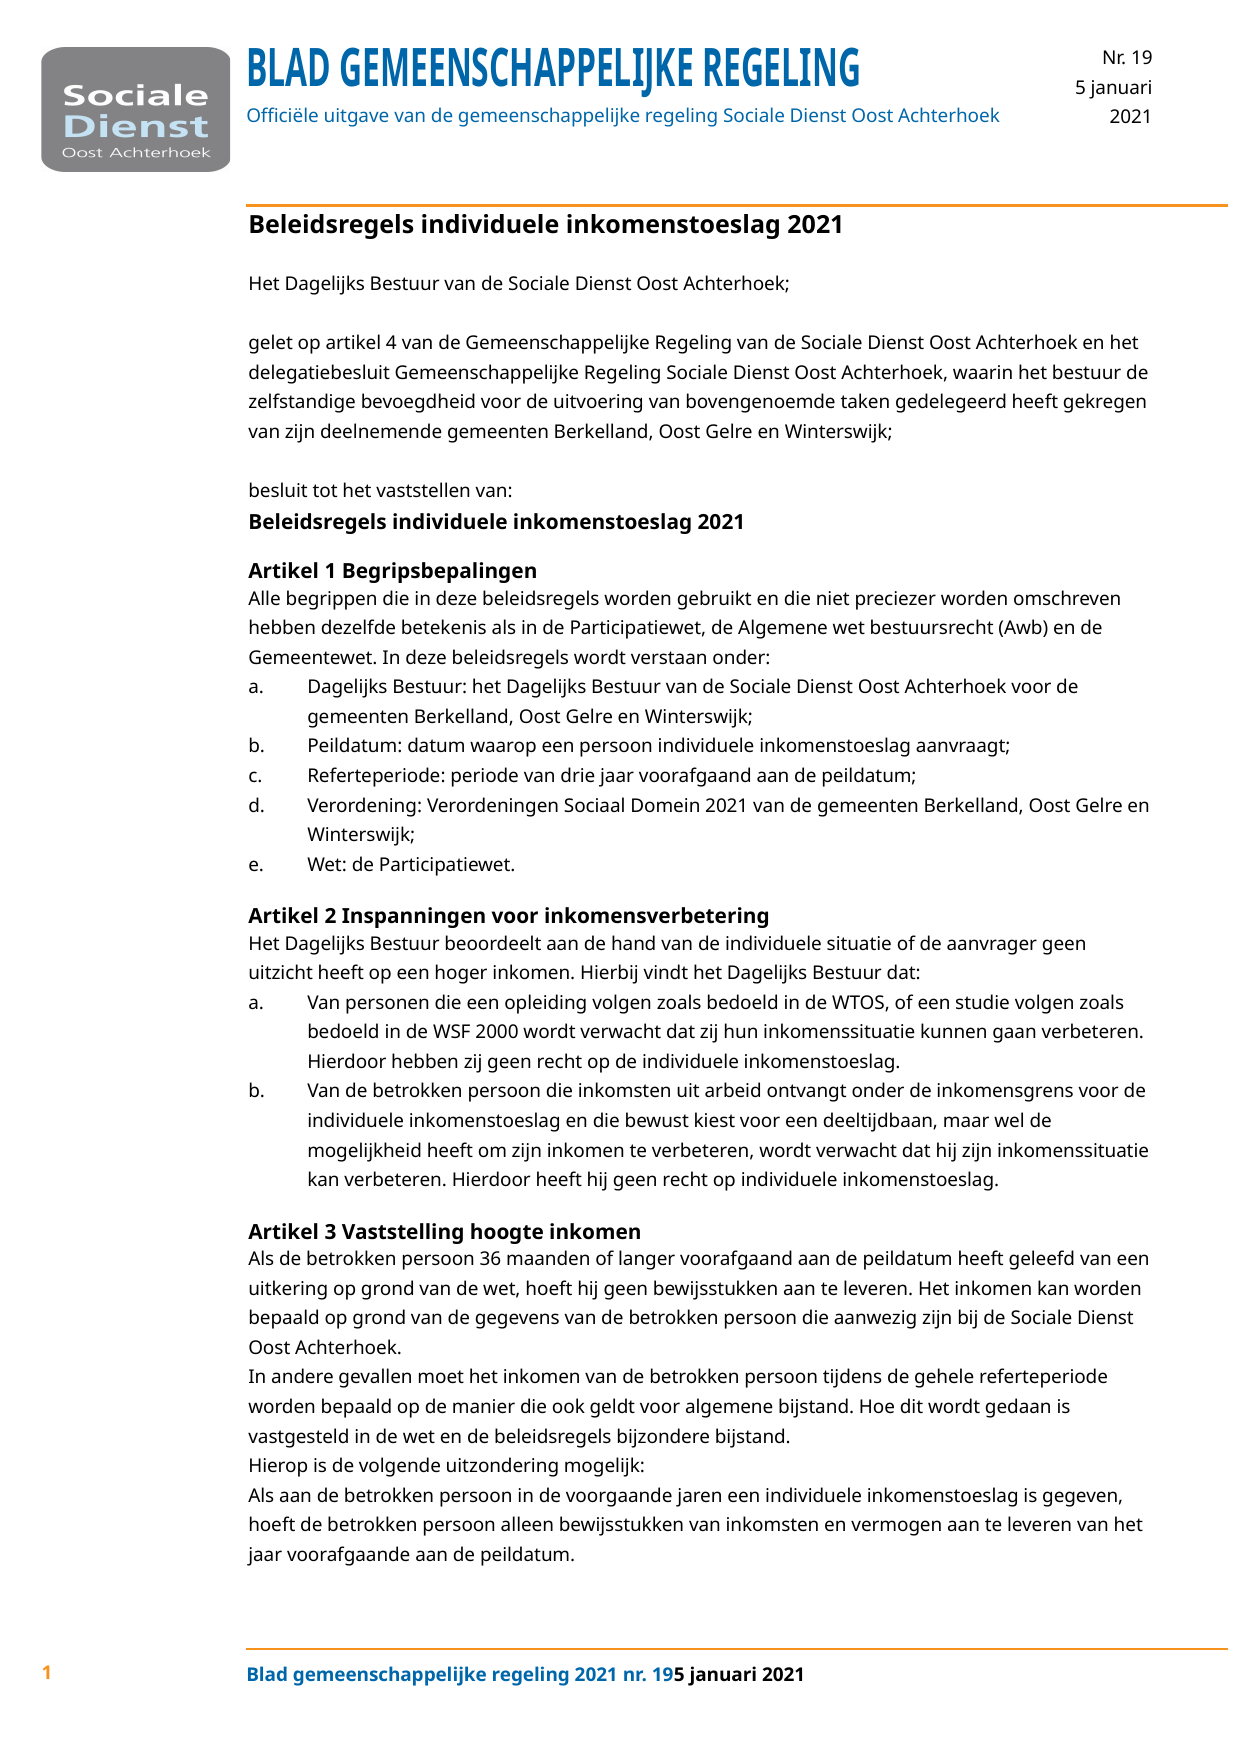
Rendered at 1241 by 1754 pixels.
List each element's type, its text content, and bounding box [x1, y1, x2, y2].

text Als de betrokken persoon 36 maanden of langer voorafgaand aan de peildatum heeft geleefd van een uitkering op grond van de wet, hoeft hij geen bewijsstukken aan te leveren. Het inkomen kan worden bepaald op grond van de gegevens van de betrokken persoon die aanwezig zijn bij de Sociale Dienst Oost Achterhoek. [248, 1245, 1152, 1360]
text Alle begrippen die in deze beleidsregels worden gebruikt en die niet preciezer worden omschreven hebben dezelfde betekenis als in de Participatiewet, de Algemene wet bestuursrecht (Awb) en de Gemeentewet. In deze beleidsregels wordt verstaan onder: [248, 585, 1152, 669]
list Van de betrokken persoon die inkomsten uit arbeid ontvangt onder de inkomensgrens voor de individuele inkomenstoeslag en die bewust kiest voor een deeltijdbaan, maar wel de mogelijkheid heeft om zijn inkomen te verbeteren, wordt verwacht dat hij zijn inkomenssituatie kan verbeteren. Hierdoor heeft hij geen recht op individuele inkomenstoeslag. [248, 1078, 1152, 1192]
list Referteperiode: periode van drie jaar voorafgaand aan de peildatum; [248, 762, 1152, 788]
text Beleidsregels individuele inkomenstoeslag 2021 [248, 207, 1152, 241]
list Wet: de Participatiewet. [248, 851, 1152, 877]
list Van personen die een opleiding volgen zoals bedoeld in de WTOS, of een studie volgen zoals bedoeld in de WSF 2000 wordt verwacht dat zij hun inkomenssituatie kunnen gaan verbeteren. Hierdoor hebben zij geen recht op de individuele inkomenstoeslag. [248, 989, 1152, 1074]
picture [41, 47, 231, 172]
text Hierop is de volgende uitzondering mogelijk: [248, 1452, 1152, 1478]
text Het Dagelijks Bestuur van de Sociale Dienst Oost Achterhoek; [248, 270, 1152, 296]
list Peildatum: datum waarop een persoon individuele inkomenstoeslag aanvraagt; [248, 733, 1152, 758]
text gelet op artikel 4 van de Gemeenschappelijke Regeling van de Sociale Dienst Oost Achterhoek en het delegatiebesluit Gemeenschappelijke Regeling Sociale Dienst Oost Achterhoek, waarin het bestuur de zelfstandige bevoegdheid voor de uitvoering van bovengenoemde taken gedelegeerd heeft gekregen van zijn deelnemende gemeenten Berkelland, Oost Gelre en Winterswijk; [248, 329, 1152, 444]
text Artikel 3 Vaststelling hoogte inkomen [248, 1217, 1152, 1245]
text Artikel 1 Begripsbepalingen [248, 556, 1152, 585]
text Als aan de betrokken persoon in de voorgaande jaren een individuele inkomenstoeslag is gegeven, hoeft de betrokken persoon alleen bewijsstukken van inkomsten en vermogen aan te leveren van het jaar voorafgaande aan de peildatum. [248, 1482, 1152, 1567]
text besluit tot het vaststellen van: [248, 477, 1152, 503]
text Het Dagelijks Bestuur beoordeelt aan de hand van de individuele situatie of de aanvrager geen uitzicht heeft op een hoger inkomen. Hierbij vindt het Dagelijks Bestuur dat: [248, 930, 1152, 985]
list Verordening: Verordeningen Sociaal Domein 2021 van de gemeenten Berkelland, Oost Gelre en Winterswijk; [248, 792, 1152, 847]
text In andere gevallen moet het inkomen van de betrokken persoon tijdens de gehele referteperiode worden bepaald op de manier die ook geldt voor algemene bijstand. Hoe dit wordt gedaan is vastgesteld in de wet en de beleidsregels bijzondere bijstand. [248, 1364, 1152, 1448]
text Beleidsregels individuele inkomenstoeslag 2021 [248, 507, 1152, 535]
text Artikel 2 Inspanningen voor inkomensverbetering [248, 901, 1152, 930]
list Dagelijks Bestuur: het Dagelijks Bestuur van de Sociale Dienst Oost Achterhoek voor de gemeenten Berkelland, Oost Gelre en Winterswijk; [248, 673, 1152, 729]
